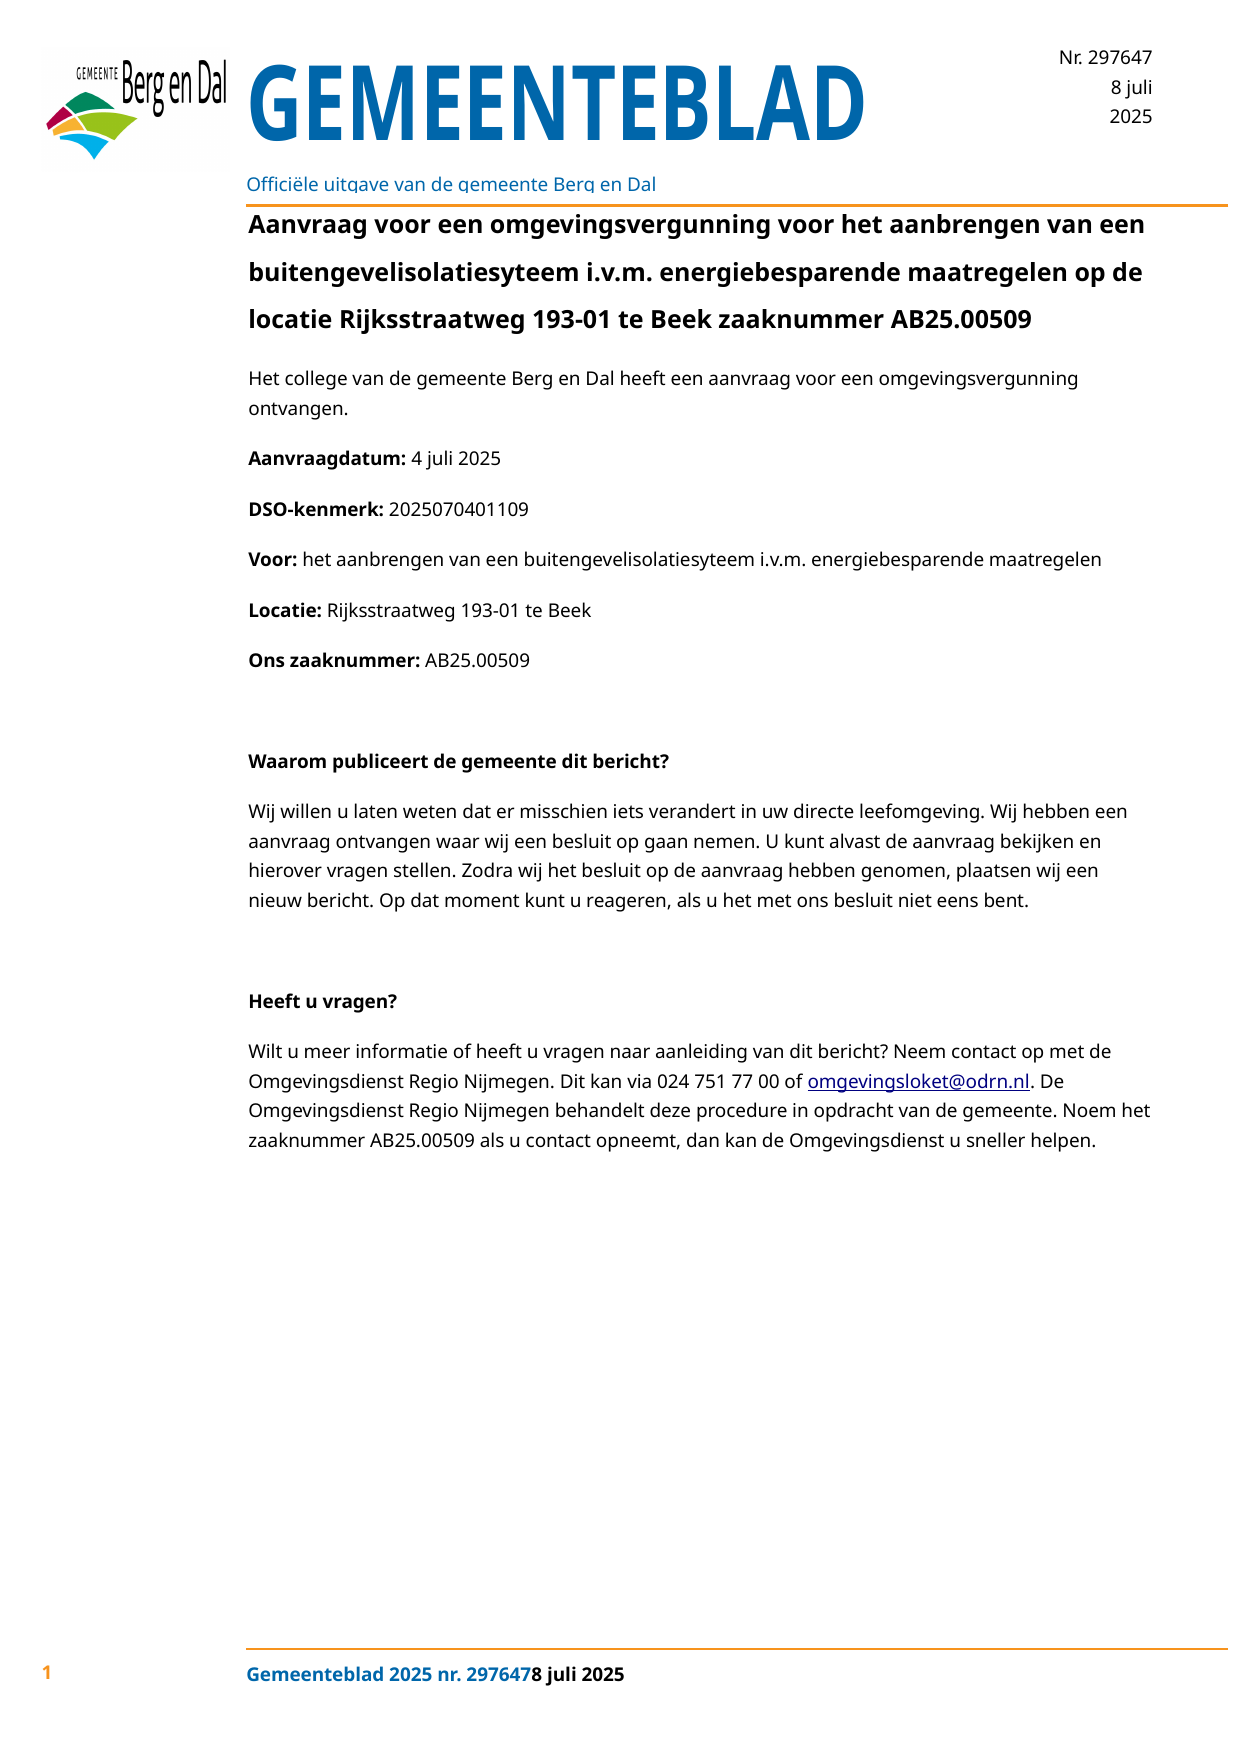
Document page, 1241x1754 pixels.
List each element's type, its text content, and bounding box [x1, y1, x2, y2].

text Het college van de gemeente Berg en Dal heeft een aanvraag voor een omgevingsvergunning ontvangen. [248, 366, 1152, 421]
picture [41, 47, 231, 172]
text Waarom publiceert de gemeente dit bericht? [248, 748, 1152, 774]
text Aanvraag voor een omgevingsvergunning voor het aanbrengen van een buitengevelisolatiesyteem i.v.m. energiebesparende maatregelen op de locatie Rijksstraatweg 193-01 te Beek zaaknummer AB25.00509 [248, 207, 1152, 336]
text Ons zaaknummer: AB25.00509 [248, 647, 1152, 673]
text DSO-kenmerk: 2025070401109 [248, 496, 1152, 522]
text Locatie: Rijksstraatweg 193-01 te Beek [248, 597, 1152, 622]
text Aanvraagdatum: 4 juli 2025 [248, 446, 1152, 471]
text Wij willen u laten weten dat er misschien iets verandert in uw directe leefomgeving. Wij hebben een aanvraag ontvangen waar wij een besluit op gaan nemen. U kunt alvast de aanvraag bekijken en hierover vragen stellen. Zodra wij het besluit op de aanvraag hebben genomen, plaatsen wij een nieuw bericht. Op dat moment kunt u reageren, als u het met ons besluit niet eens bent. [248, 798, 1152, 913]
text Heeft u vragen? [248, 988, 1152, 1014]
text Voor: het aanbrengen van een buitengevelisolatiesyteem i.v.m. energiebesparende maatregelen [248, 546, 1152, 572]
text Wilt u meer informatie of heeft u vragen naar aanleiding van dit bericht? Neem contact op met de Omgevingsdienst Regio Nijmegen. Dit kan via 024 751 77 00 of omgevingsloket@odrn.nl. De Omgevingsdienst Regio Nijmegen behandelt deze procedure in opdracht van de gemeente. Noem het zaaknummer AB25.00509 als u contact opneemt, dan kan de Omgevingsdienst u sneller helpen. [248, 1038, 1152, 1153]
